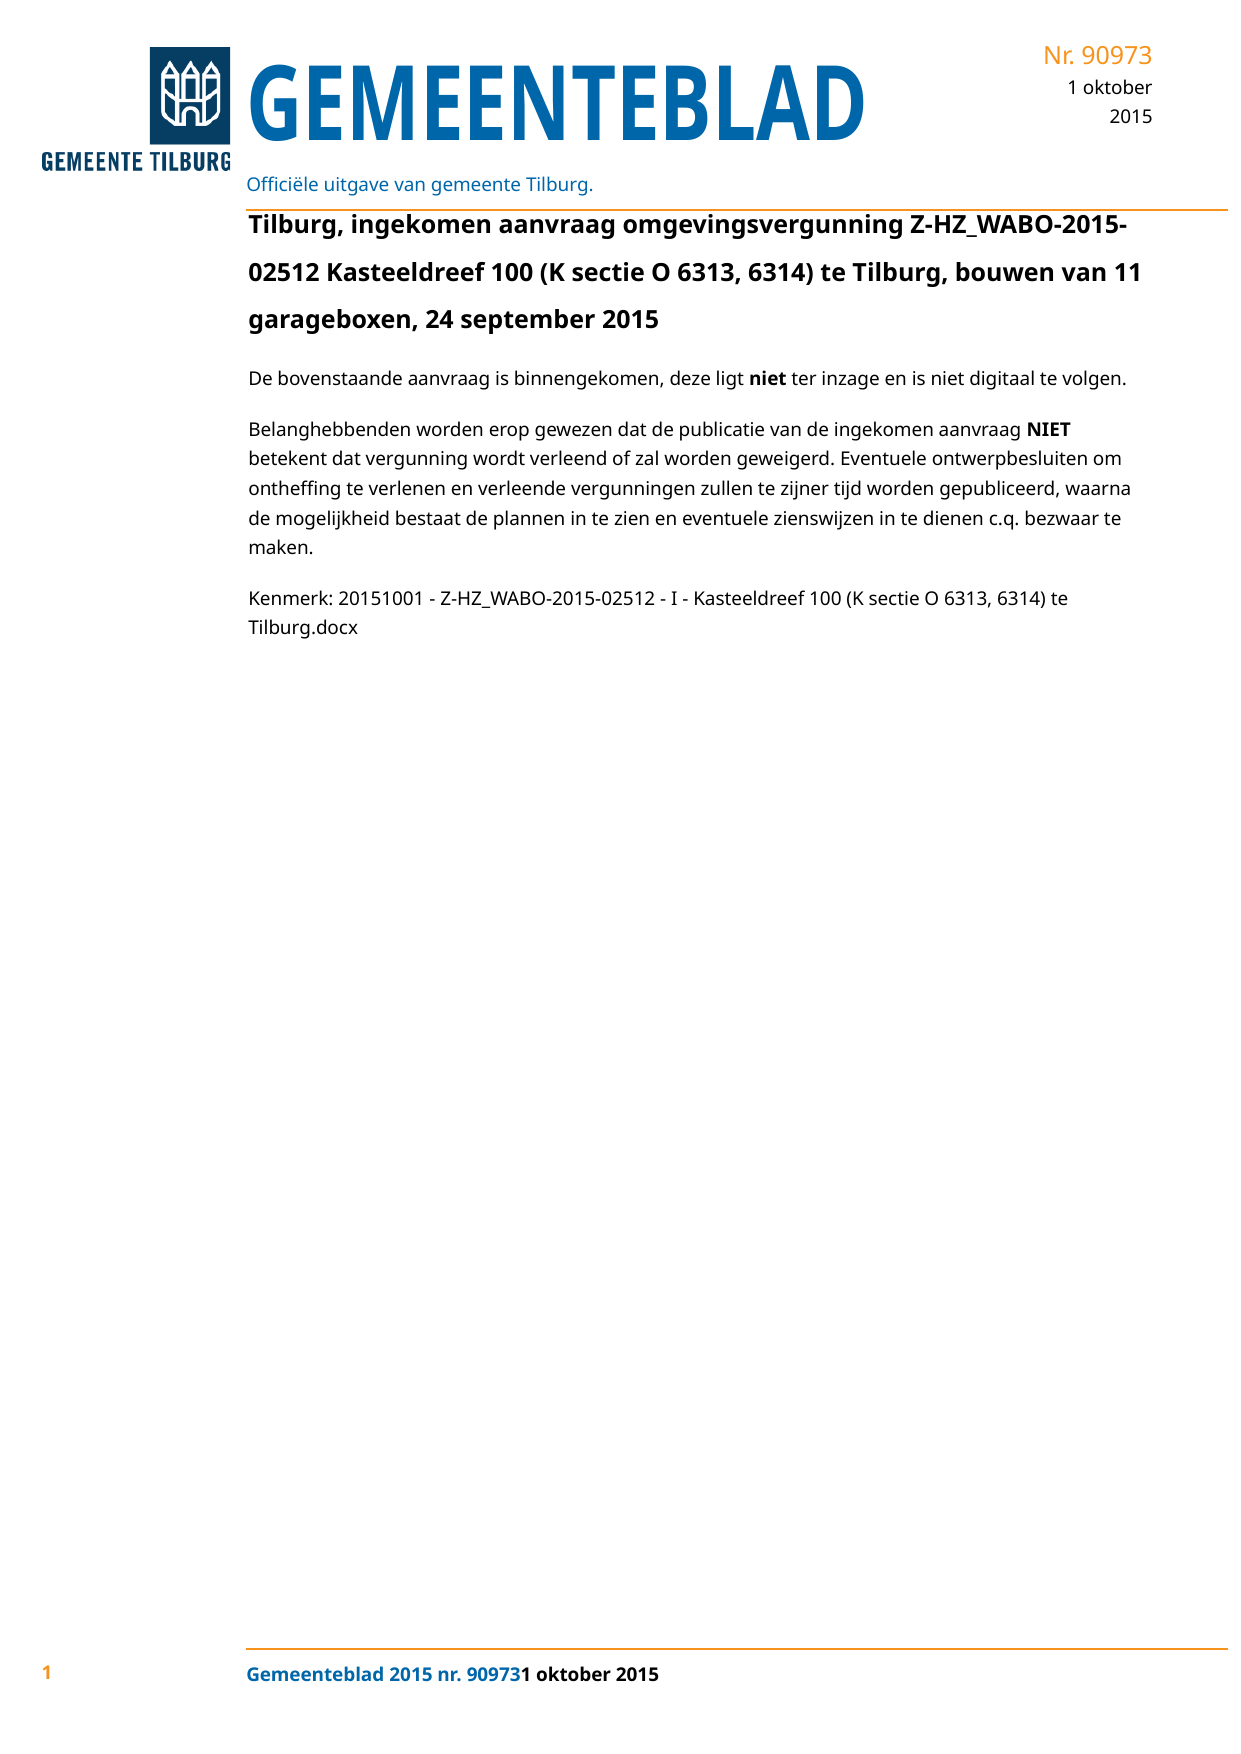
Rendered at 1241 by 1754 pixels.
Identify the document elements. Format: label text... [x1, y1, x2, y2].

picture [41, 47, 231, 172]
text Kenmerk: 20151001 - Z-HZ_WABO-2015-02512 - I - Kasteeldreef 100 (K sectie O 6313, 6314) te Tilburg.docx [248, 585, 1152, 640]
text De bovenstaande aanvraag is binnengekomen, deze ligt niet ter inzage en is niet digitaal te volgen. [248, 366, 1152, 391]
text Belanghebbenden worden erop gewezen dat de publicatie van de ingekomen aanvraag NIET betekent dat vergunning wordt verleend of zal worden geweigerd. Eventuele ontwerpbesluiten om ontheffing te verlenen en verleende vergunningen zullen te zijner tijd worden gepubliceerd, waarna de mogelijkheid bestaat de plannen in te zien en eventuele zienswijzen in te dienen c.q. bezwaar te maken. [248, 416, 1152, 560]
text Tilburg, ingekomen aanvraag omgevingsvergunning Z-HZ_WABO-2015-02512 Kasteeldreef 100 (K sectie O 6313, 6314) te Tilburg, bouwen van 11 garageboxen, 24 september 2015 [248, 211, 1152, 336]
